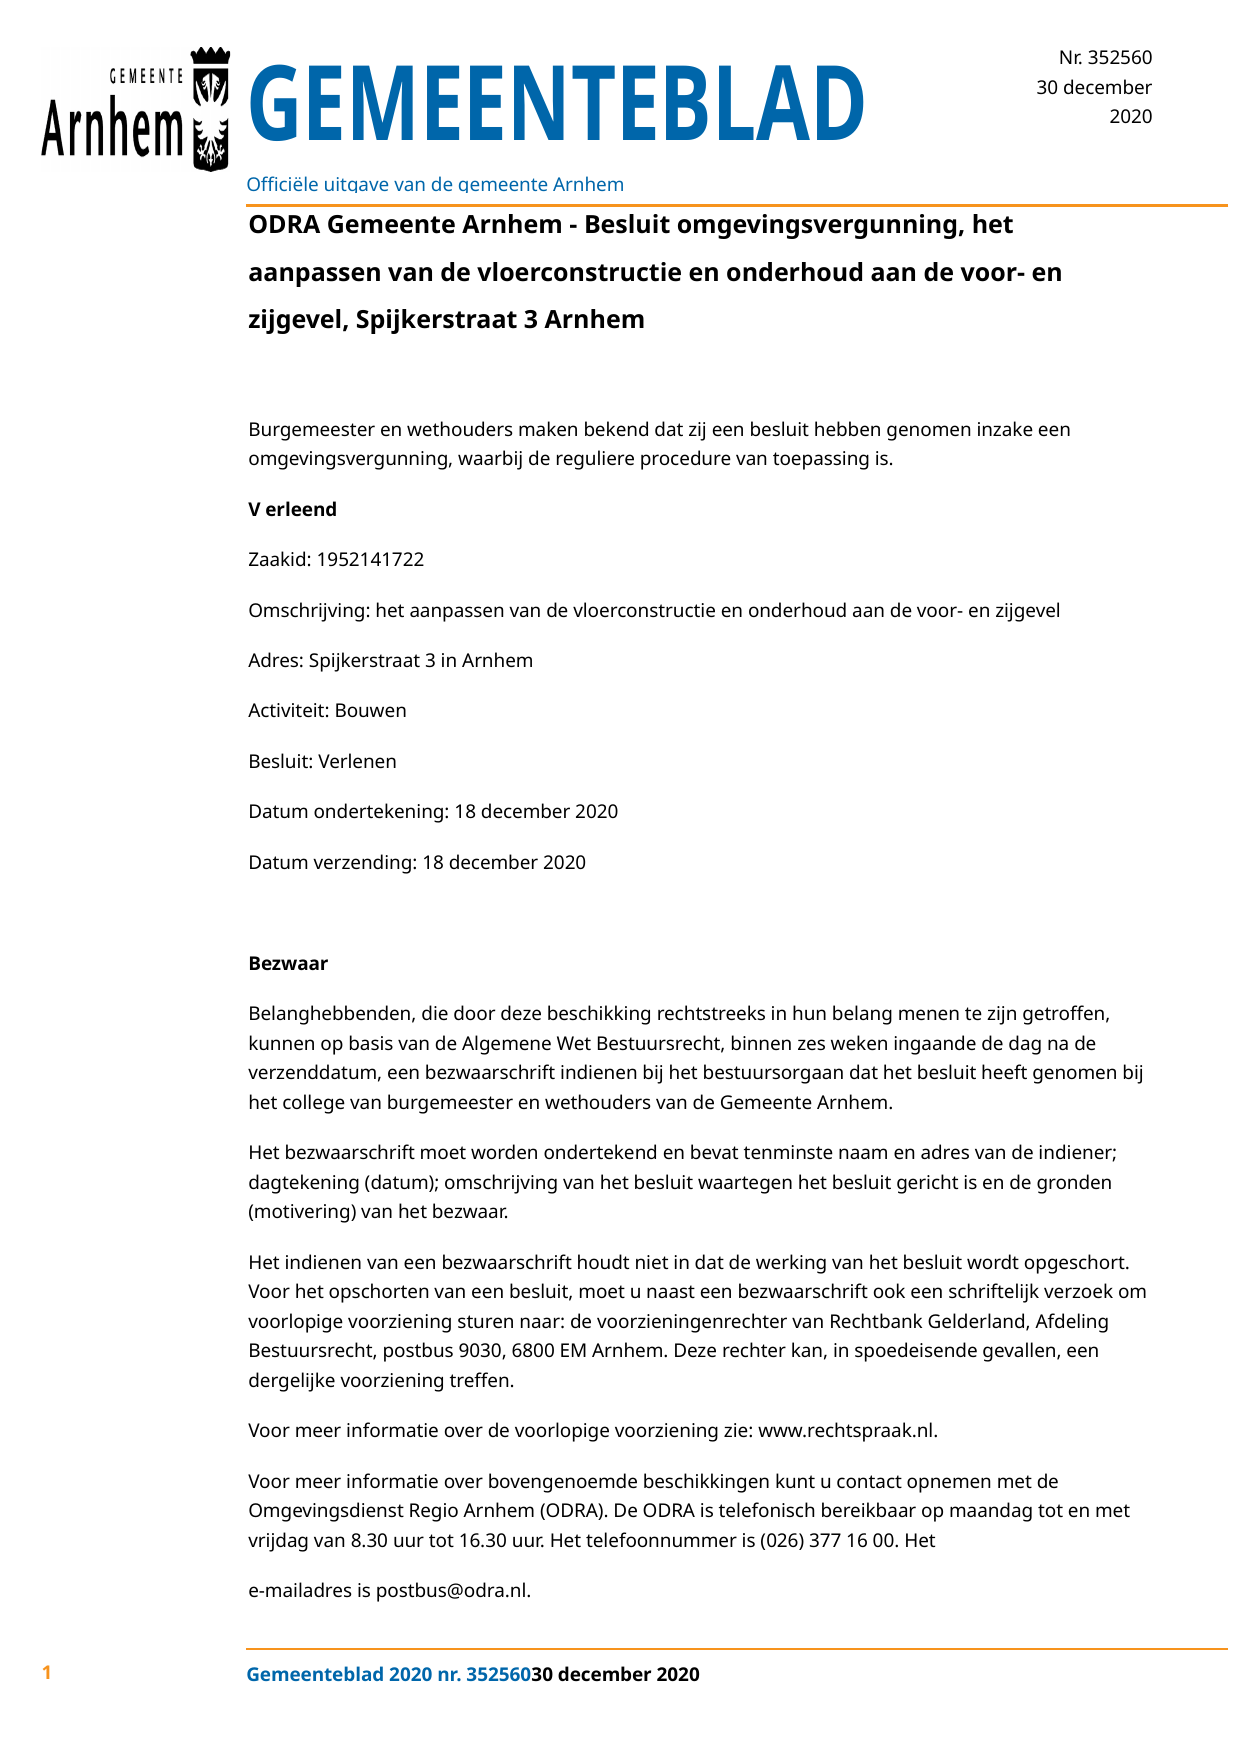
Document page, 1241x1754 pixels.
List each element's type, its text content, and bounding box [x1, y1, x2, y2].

text Burgemeester en wethouders maken bekend dat zij een besluit hebben genomen inzake een omgevingsvergunning, waarbij de reguliere procedure van toepassing is. [248, 416, 1152, 471]
text ODRA Gemeente Arnhem - Besluit omgevingsvergunning, het aanpassen van de vloerconstructie en onderhoud aan de voor- en zijgevel, Spijkerstraat 3 Arnhem [248, 207, 1152, 336]
text Besluit: Verlenen [248, 748, 1152, 774]
text Adres: Spijkerstraat 3 in Arnhem [248, 647, 1152, 673]
text Voor meer informatie over de voorlopige voorziening zie: www.rechtspraak.nl. [248, 1418, 1152, 1443]
text Zaakid: 1952141722 [248, 546, 1152, 572]
text Het bezwaarschrift moet worden ondertekend en bevat tenminste naam en adres van de indiener; dagtekening (datum); omschrijving van het besluit waartegen het besluit gericht is en de gronden (motivering) van het bezwaar. [248, 1139, 1152, 1224]
text Voor meer informatie over bovengenoemde beschikkingen kunt u contact opnemen met de Omgevingsdienst Regio Arnhem (ODRA). De ODRA is telefonisch bereikbaar op maandag tot en met vrijdag van 8.30 uur tot 16.30 uur. Het telefoonnummer is (026) 377 16 00. Het [248, 1468, 1152, 1553]
text Activiteit: Bouwen [248, 698, 1152, 723]
text Het indienen van een bezwaarschrift houdt niet in dat de werking van het besluit wordt opgeschort. Voor het opschorten van een besluit, moet u naast een bezwaarschrift ook een schriftelijk verzoek om voorlopige voorziening sturen naar: de voorzieningenrechter van Rechtbank Gelderland, Afdeling Bestuursrecht, postbus 9030, 6800 EM Arnhem. Deze rechter kan, in spoedeisende gevallen, een dergelijke voorziening treffen. [248, 1249, 1152, 1393]
picture [41, 47, 231, 172]
text e-mailadres is postbus@odra.nl. [248, 1578, 1152, 1603]
text Datum ondertekening: 18 december 2020 [248, 798, 1152, 824]
text Datum verzending: 18 december 2020 [248, 849, 1152, 874]
text Belanghebbenden, die door deze beschikking rechtstreeks in hun belang menen te zijn getroffen, kunnen op basis van de Algemene Wet Bestuursrecht, binnen zes weken ingaande de dag na de verzenddatum, een bezwaarschrift indienen bij het bestuursorgaan dat het besluit heeft genomen bij het college van burgemeester en wethouders van de Gemeente Arnhem. [248, 1000, 1152, 1114]
text Omschrijving: het aanpassen van de vloerconstructie en onderhoud aan de voor- en zijgevel [248, 597, 1152, 622]
text V erleend [248, 496, 1152, 522]
text Bezwaar [248, 950, 1152, 975]
